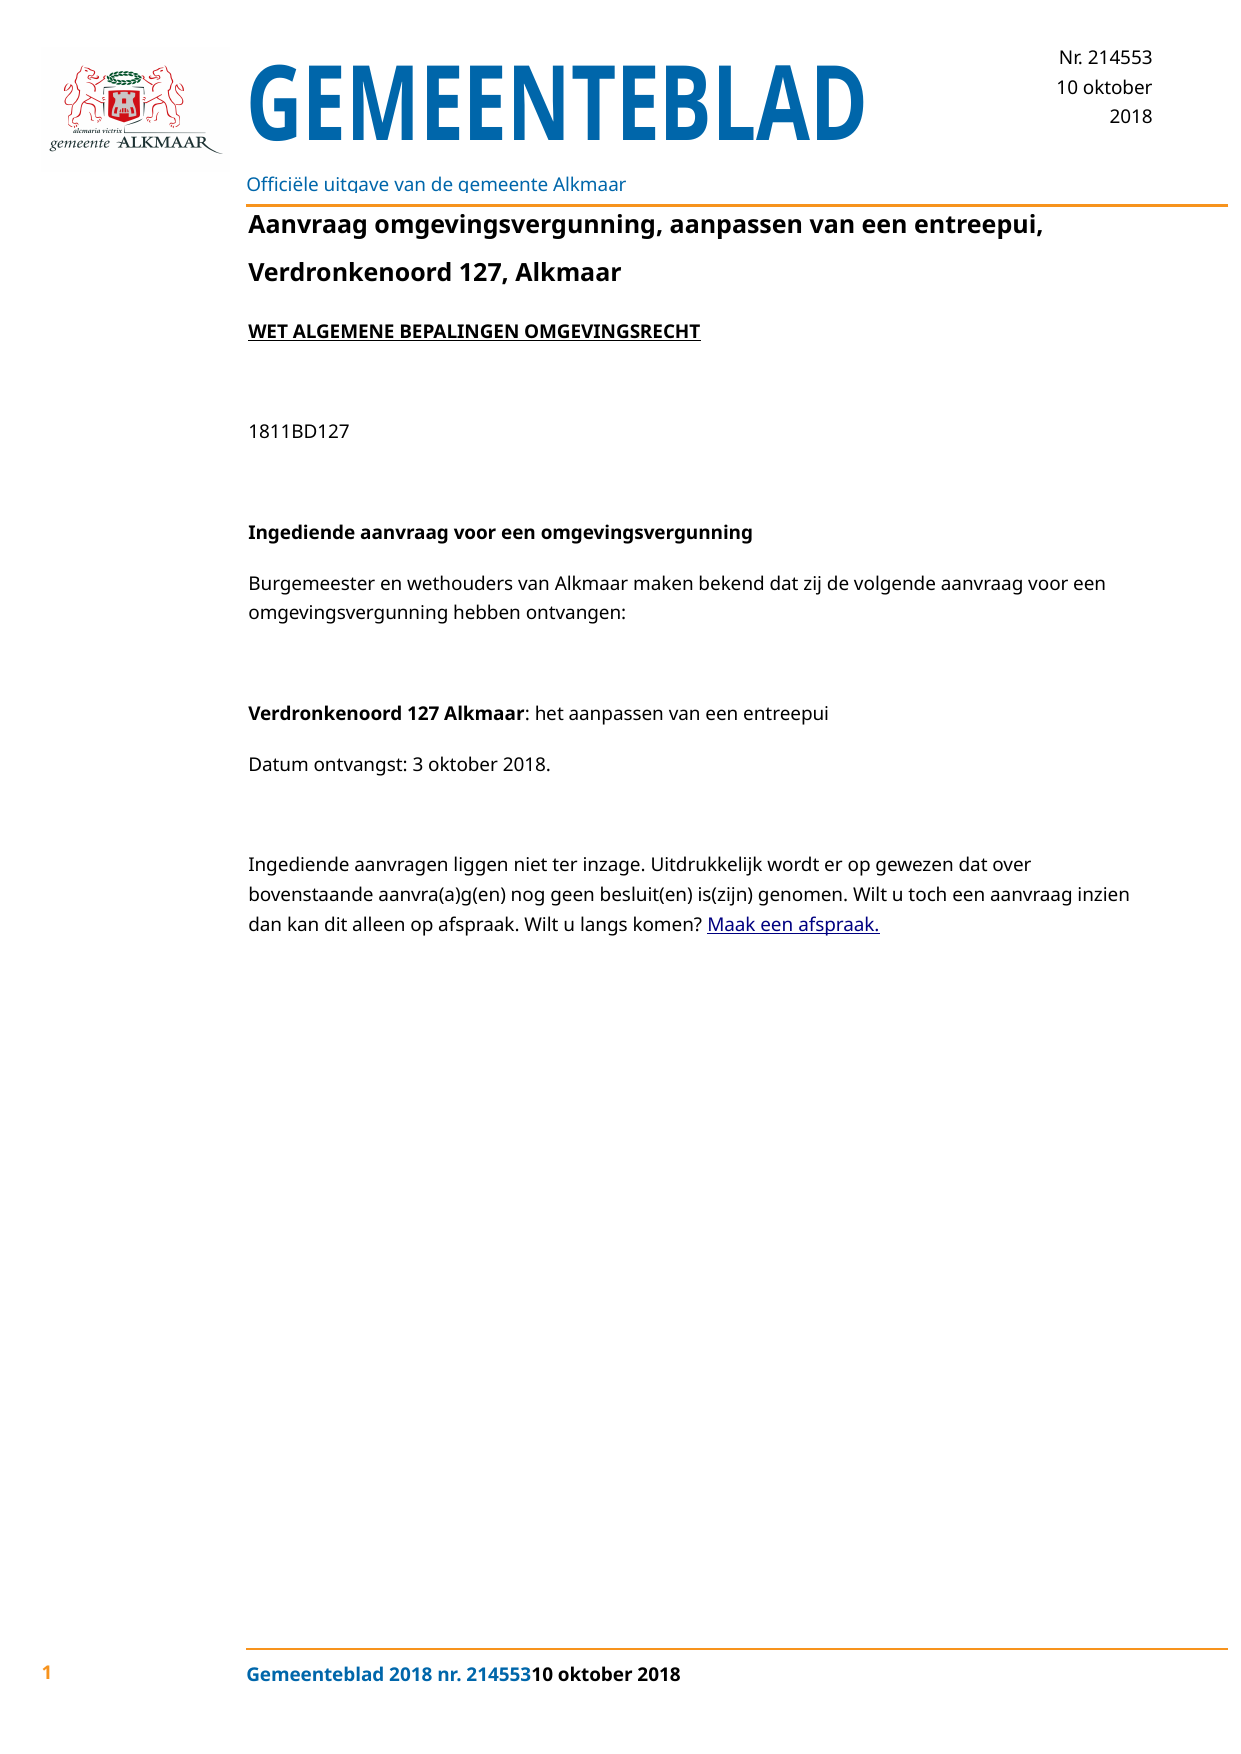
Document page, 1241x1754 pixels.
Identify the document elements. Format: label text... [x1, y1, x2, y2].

text Verdronkenoord 127 Alkmaar: het aanpassen van een entreepui [248, 700, 1152, 726]
text Datum ontvangst: 3 oktober 2018. [248, 751, 1152, 777]
text WET ALGEMENE BEPALINGEN OMGEVINGSRECHT [248, 318, 1152, 344]
text Burgemeester en wethouders van Alkmaar maken bekend dat zij de volgende aanvraag voor een omgevingsvergunning hebben ontvangen: [248, 570, 1152, 625]
text Ingediende aanvragen liggen niet ter inzage. Uitdrukkelijk wordt er op gewezen dat over bovenstaande aanvra(a)g(en) nog geen besluit(en) is(zijn) genomen. Wilt u toch een aanvraag inzien dan kan dit alleen op afspraak. Wilt u langs komen? Maak een afspraak. [248, 852, 1152, 937]
text Ingediende aanvraag voor een omgevingsvergunning [248, 519, 1152, 545]
text Aanvraag omgevingsvergunning, aanpassen van een entreepui, Verdronkenoord 127, Alkmaar [248, 207, 1152, 288]
picture [41, 47, 231, 172]
text 1811BD127 [248, 419, 1152, 444]
